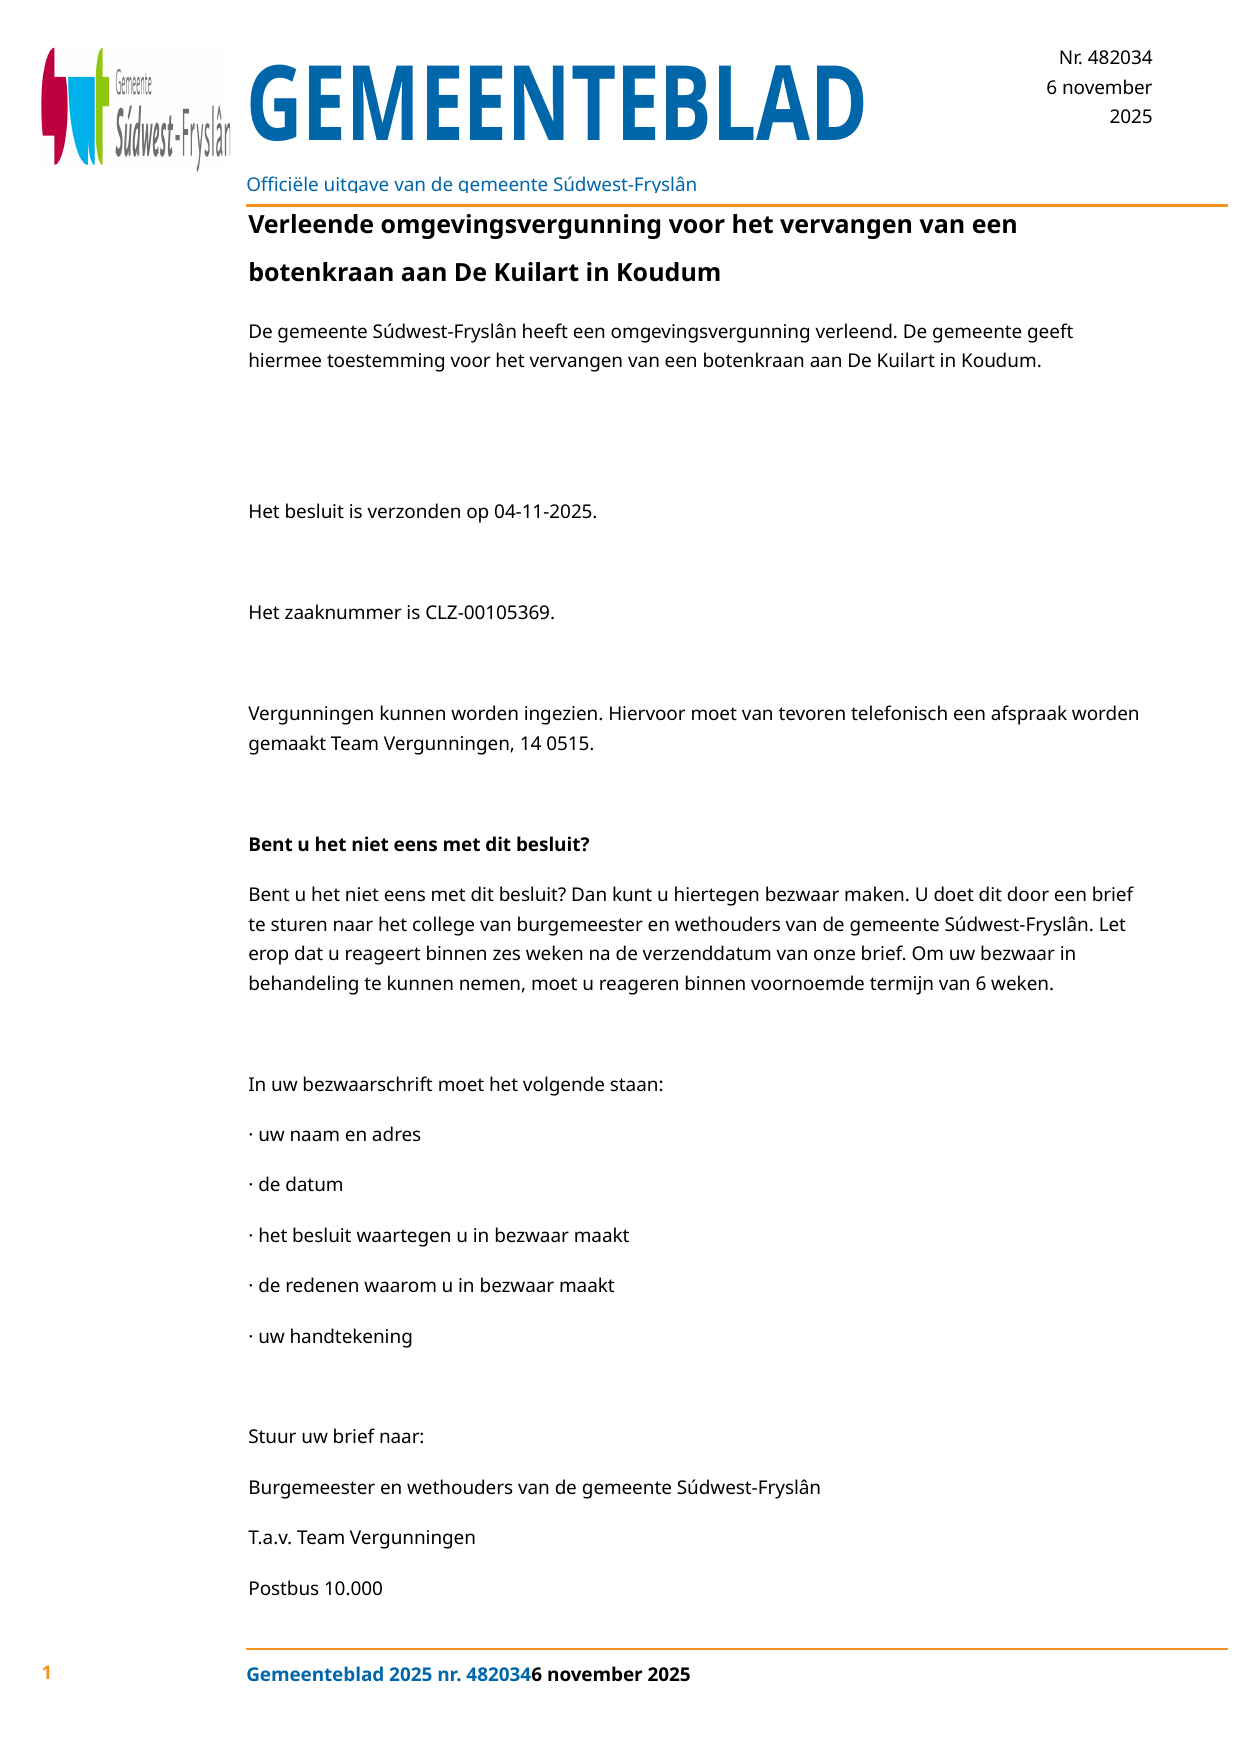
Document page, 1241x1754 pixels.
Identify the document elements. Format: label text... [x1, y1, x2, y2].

text · uw naam en adres [248, 1121, 1152, 1147]
text Vergunningen kunnen worden ingezien. Hiervoor moet van tevoren telefonisch een afspraak worden gemaakt Team Vergunningen, 14 0515. [248, 700, 1152, 756]
text · de redenen waarom u in bezwaar maakt [248, 1272, 1152, 1298]
text Bent u het niet eens met dit besluit? [248, 831, 1152, 857]
text Het besluit is verzonden op 04-11-2025. [248, 499, 1152, 524]
text Burgemeester en wethouders van de gemeente Súdwest-Fryslân [248, 1474, 1152, 1500]
text In uw bezwaarschrift moet het volgende staan: [248, 1071, 1152, 1097]
text De gemeente Súdwest-Fryslân heeft een omgevingsvergunning verleend. De gemeente geeft hiermee toestemming voor het vervangen van een botenkraan aan De Kuilart in Koudum. [248, 318, 1152, 373]
picture [41, 47, 231, 172]
text · het besluit waartegen u in bezwaar maakt [248, 1222, 1152, 1248]
text Het zaaknummer is CLZ-00105369. [248, 599, 1152, 625]
text Postbus 10.000 [248, 1575, 1152, 1601]
text Stuur uw brief naar: [248, 1424, 1152, 1449]
text · de datum [248, 1172, 1152, 1197]
text Bent u het niet eens met dit besluit? Dan kunt u hiertegen bezwaar maken. U doet dit door een brief te sturen naar het college van burgemeester en wethouders van de gemeente Súdwest-Fryslân. Let erop dat u reageert binnen zes weken na de verzenddatum van onze brief. Om uw bezwaar in behandeling te kunnen nemen, moet u reageren binnen voornoemde termijn van 6 weken. [248, 881, 1152, 996]
text · uw handtekening [248, 1323, 1152, 1349]
text T.a.v. Team Vergunningen [248, 1524, 1152, 1550]
text Verleende omgevingsvergunning voor het vervangen van een botenkraan aan De Kuilart in Koudum [248, 207, 1152, 288]
